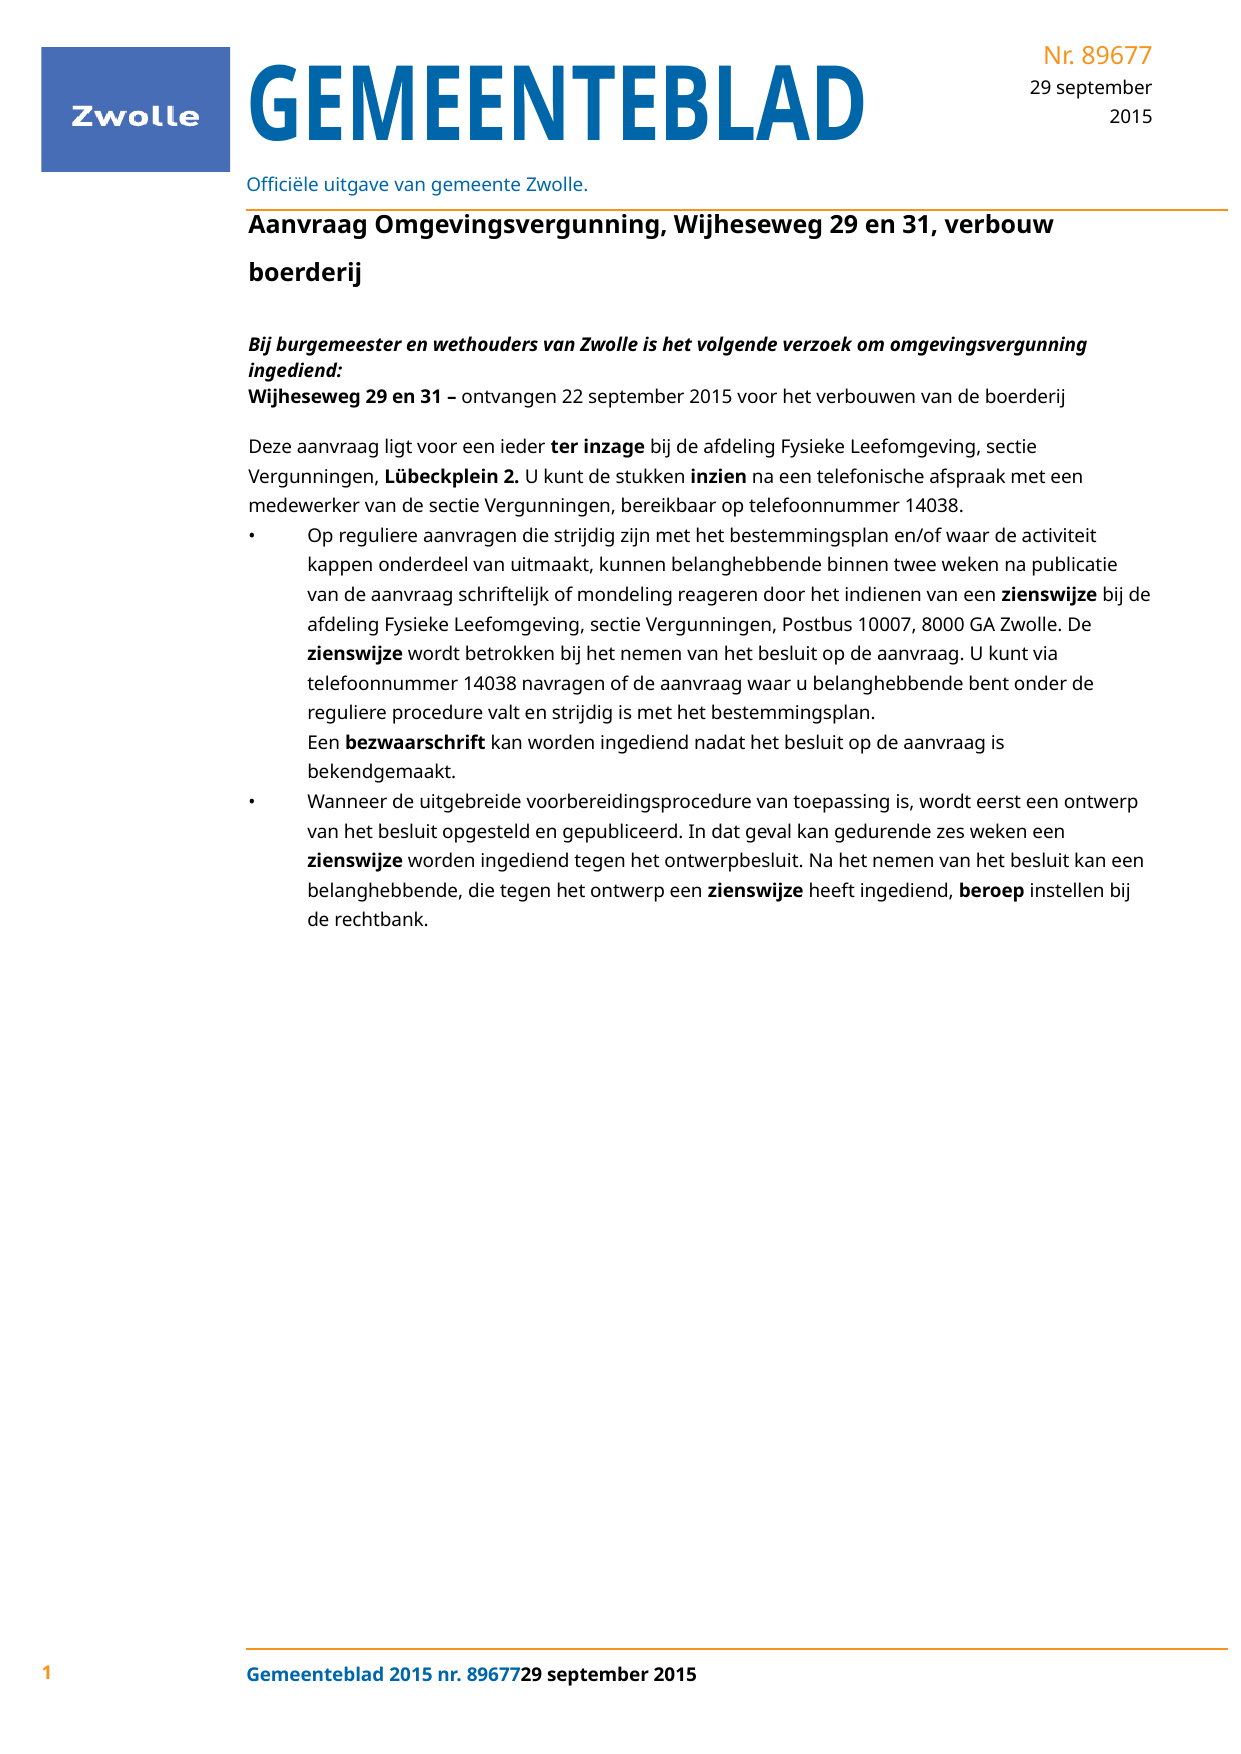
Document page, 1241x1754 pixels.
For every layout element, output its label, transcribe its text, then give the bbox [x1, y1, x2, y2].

picture [41, 47, 231, 172]
text Aanvraag Omgevingsvergunning, Wijheseweg 29 en 31, verbouw boerderij [248, 211, 1152, 288]
text Bij burgemeester en wethouders van Zwolle is het volgende verzoek om omgevingsvergunning ingediend: [248, 331, 1152, 383]
text Deze aanvraag ligt voor een ieder ter inzage bij de afdeling Fysieke Leefomgeving, sectie Vergunningen, Lübeckplein 2. U kunt de stukken inzien na een telefonische afspraak met een medewerker van de sectie Vergunningen, bereikbaar op telefoonnummer 14038. [248, 433, 1152, 518]
list Een bezwaarschrift kan worden ingediend nadat het besluit op de aanvraag is bekendgemaakt. [248, 729, 1152, 784]
list Wanneer de uitgebreide voorbereidingsprocedure van toepassing is, wordt eerst een ontwerp van het besluit opgesteld en gepubliceerd. In dat geval kan gedurende zes weken een zienswijze worden ingediend tegen het ontwerpbesluit. Na het nemen van het besluit kan een belanghebbende, die tegen het ontwerp een zienswijze heeft ingediend, beroep instellen bij de rechtbank. [248, 788, 1152, 932]
list Op reguliere aanvragen die strijdig zijn met het bestemmingsplan en/of waar de activiteit kappen onderdeel van uitmaakt, kunnen belanghebbende binnen twee weken na publicatie van de aanvraag schriftelijk of mondeling reageren door het indienen van een zienswijze bij de afdeling Fysieke Leefomgeving, sectie Vergunningen, Postbus 10007, 8000 GA Zwolle. De zienswijze wordt betrokken bij het nemen van het besluit op de aanvraag. U kunt via telefoonnummer 14038 navragen of de aanvraag waar u belanghebbende bent onder de reguliere procedure valt en strijdig is met het bestemmingsplan. [248, 522, 1152, 725]
text Wijheseweg 29 en 31 – ontvangen 22 september 2015 voor het verbouwen van de boerderij [248, 383, 1152, 409]
